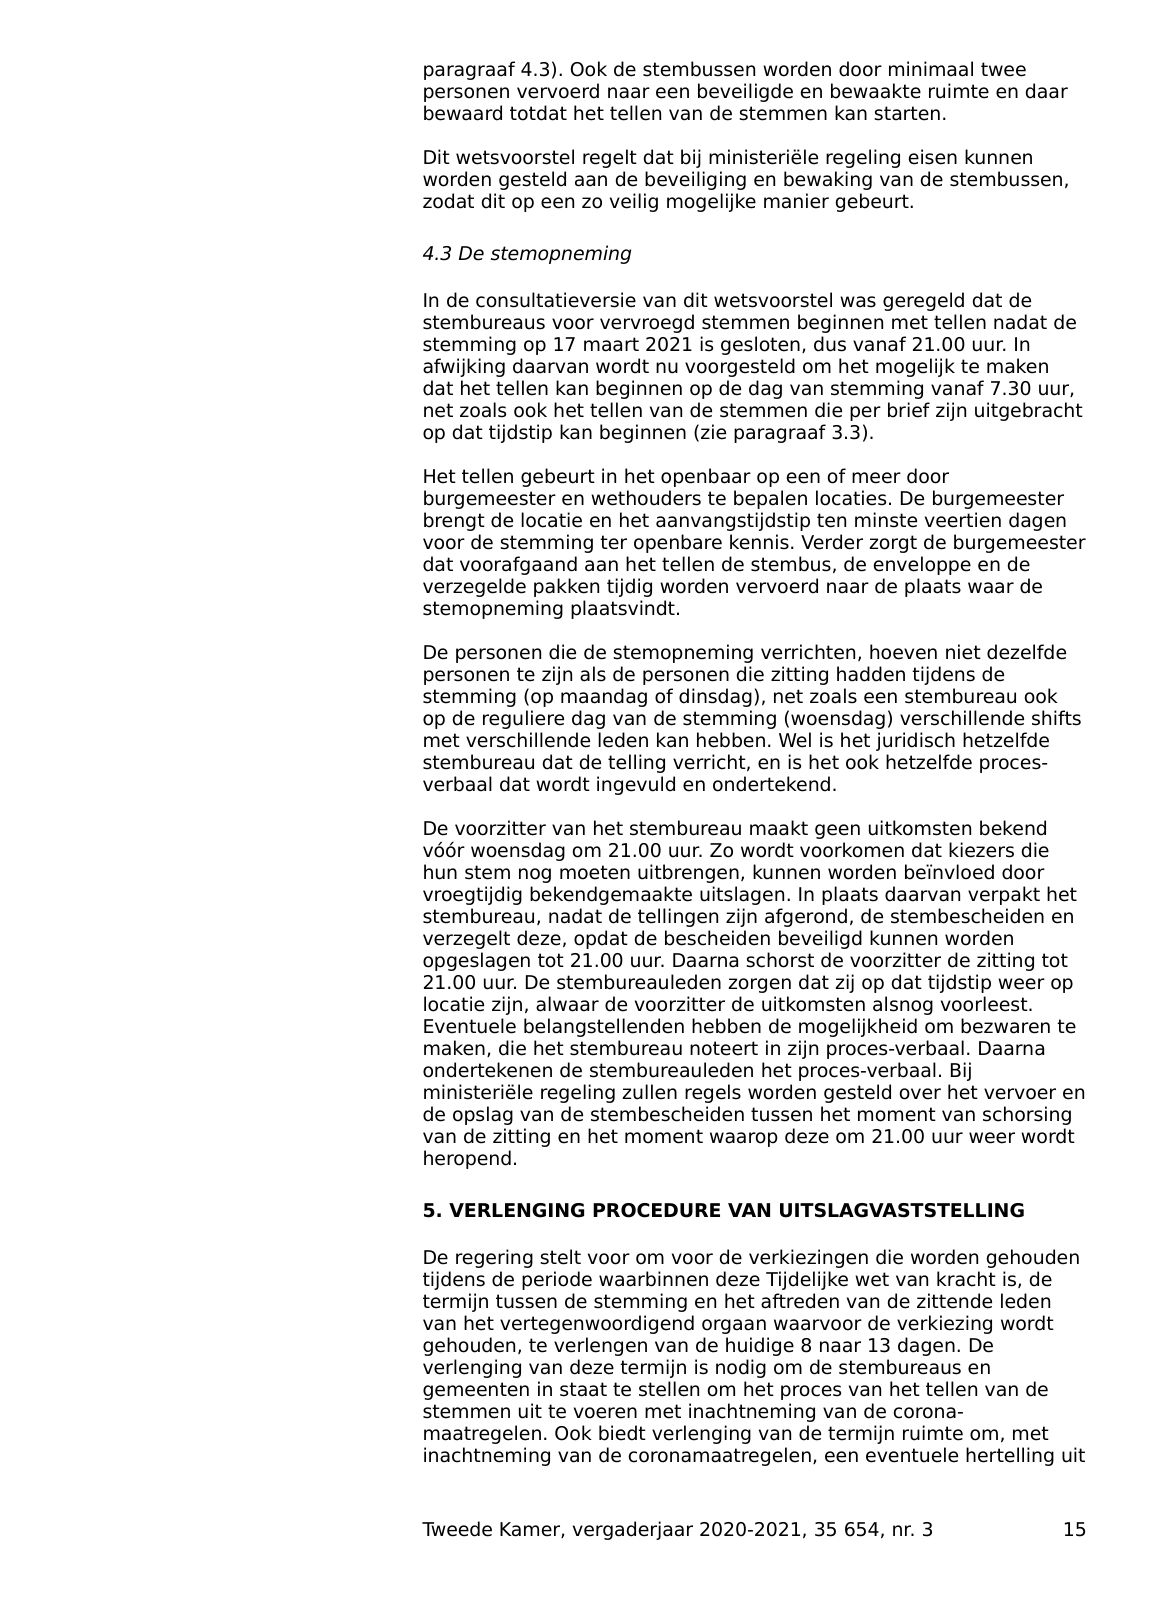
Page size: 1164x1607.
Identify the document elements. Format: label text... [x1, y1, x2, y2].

subtitle 4.3 De stemopneming [422, 243, 1087, 265]
text Dit wetsvoorstel regelt dat bij ministeriële regeling eisen kunnen worden gesteld aan de beveiliging en bewaking van de stembussen, zodat dit op een zo veilig mogelijke manier gebeurt. [422, 147, 1087, 213]
text In de consultatieversie van dit wetsvoorstel was geregeld dat de stembureaus voor vervroegd stemmen beginnen met tellen nadat de stemming op 17 maart 2021 is gesloten, dus vanaf 21.00 uur. In afwijking daarvan wordt nu voorgesteld om het mogelijk te maken dat het tellen kan beginnen op de dag van stemming vanaf 7.30 uur, net zoals ook het tellen van de stemmen die per brief zijn uitgebracht op dat tijdstip kan beginnen (zie paragraaf 3.3). [422, 290, 1087, 444]
text De personen die de stemopneming verrichten, hoeven niet dezelfde personen te zijn als de personen die zitting hadden tijdens de stemming (op maandag of dinsdag), net zoals een stembureau ook op de reguliere dag van de stemming (woensdag) verschillende shifts met verschillende leden kan hebben. Wel is het juridisch hetzelfde stembureau dat de telling verricht, en is het ook hetzelfde proces-verbaal dat wordt ingevuld en ondertekend. [422, 642, 1087, 796]
text Het tellen gebeurt in het openbaar op een of meer door burgemeester en wethouders te bepalen locaties. De burgemeester brengt de locatie en het aanvangstijdstip ten minste veertien dagen voor de stemming ter openbare kennis. Verder zorgt de burgemeester dat voorafgaand aan het tellen de stembus, de enveloppe en de verzegelde pakken tijdig worden vervoerd naar de plaats waar de stemopneming plaatsvindt. [422, 466, 1087, 620]
text paragraaf 4.3). Ook de stembussen worden door minimaal twee personen vervoerd naar een beveiligde en bewaakte ruimte en daar bewaard totdat het tellen van de stemmen kan starten. [422, 59, 1087, 125]
subtitle 5. VERLENGING PROCEDURE VAN UITSLAGVASTSTELLING [422, 1200, 1087, 1222]
text De voorzitter van het stembureau maakt geen uitkomsten bekend vóór woensdag om 21.00 uur. Zo wordt voorkomen dat kiezers die hun stem nog moeten uitbrengen, kunnen worden beïnvloed door vroegtijdig bekendgemaakte uitslagen. In plaats daarvan verpakt het stembureau, nadat de tellingen zijn afgerond, de stembescheiden en verzegelt deze, opdat de bescheiden beveiligd kunnen worden opgeslagen tot 21.00 uur. Daarna schorst de voorzitter de zitting tot 21.00 uur. De stembureauleden zorgen dat zij op dat tijdstip weer op locatie zijn, alwaar de voorzitter de uitkomsten alsnog voorleest. Eventuele belangstellenden hebben de mogelijkheid om bezwaren te maken, die het stembureau noteert in zijn proces-verbaal. Daarna ondertekenen de stembureauleden het proces-verbaal. Bij ministeriële regeling zullen regels worden gesteld over het vervoer en de opslag van de stembescheiden tussen het moment van schorsing van de zitting en het moment waarop deze om 21.00 uur weer wordt heropend. [422, 818, 1087, 1170]
text De regering stelt voor om voor de verkiezingen die worden gehouden tijdens de periode waarbinnen deze Tijdelijke wet van kracht is, de termijn tussen de stemming en het aftreden van de zittende leden van het vertegenwoordigend orgaan waarvoor de verkiezing wordt gehouden, te verlengen van de huidige 8 naar 13 dagen. De verlenging van deze termijn is nodig om de stembureaus en gemeenten in staat te stellen om het proces van het tellen van de stemmen uit te voeren met inachtneming van de corona-maatregelen. Ook biedt verlenging van de termijn ruimte om, met inachtneming van de coronamaatregelen, een eventuele hertelling uit [422, 1247, 1087, 1467]
